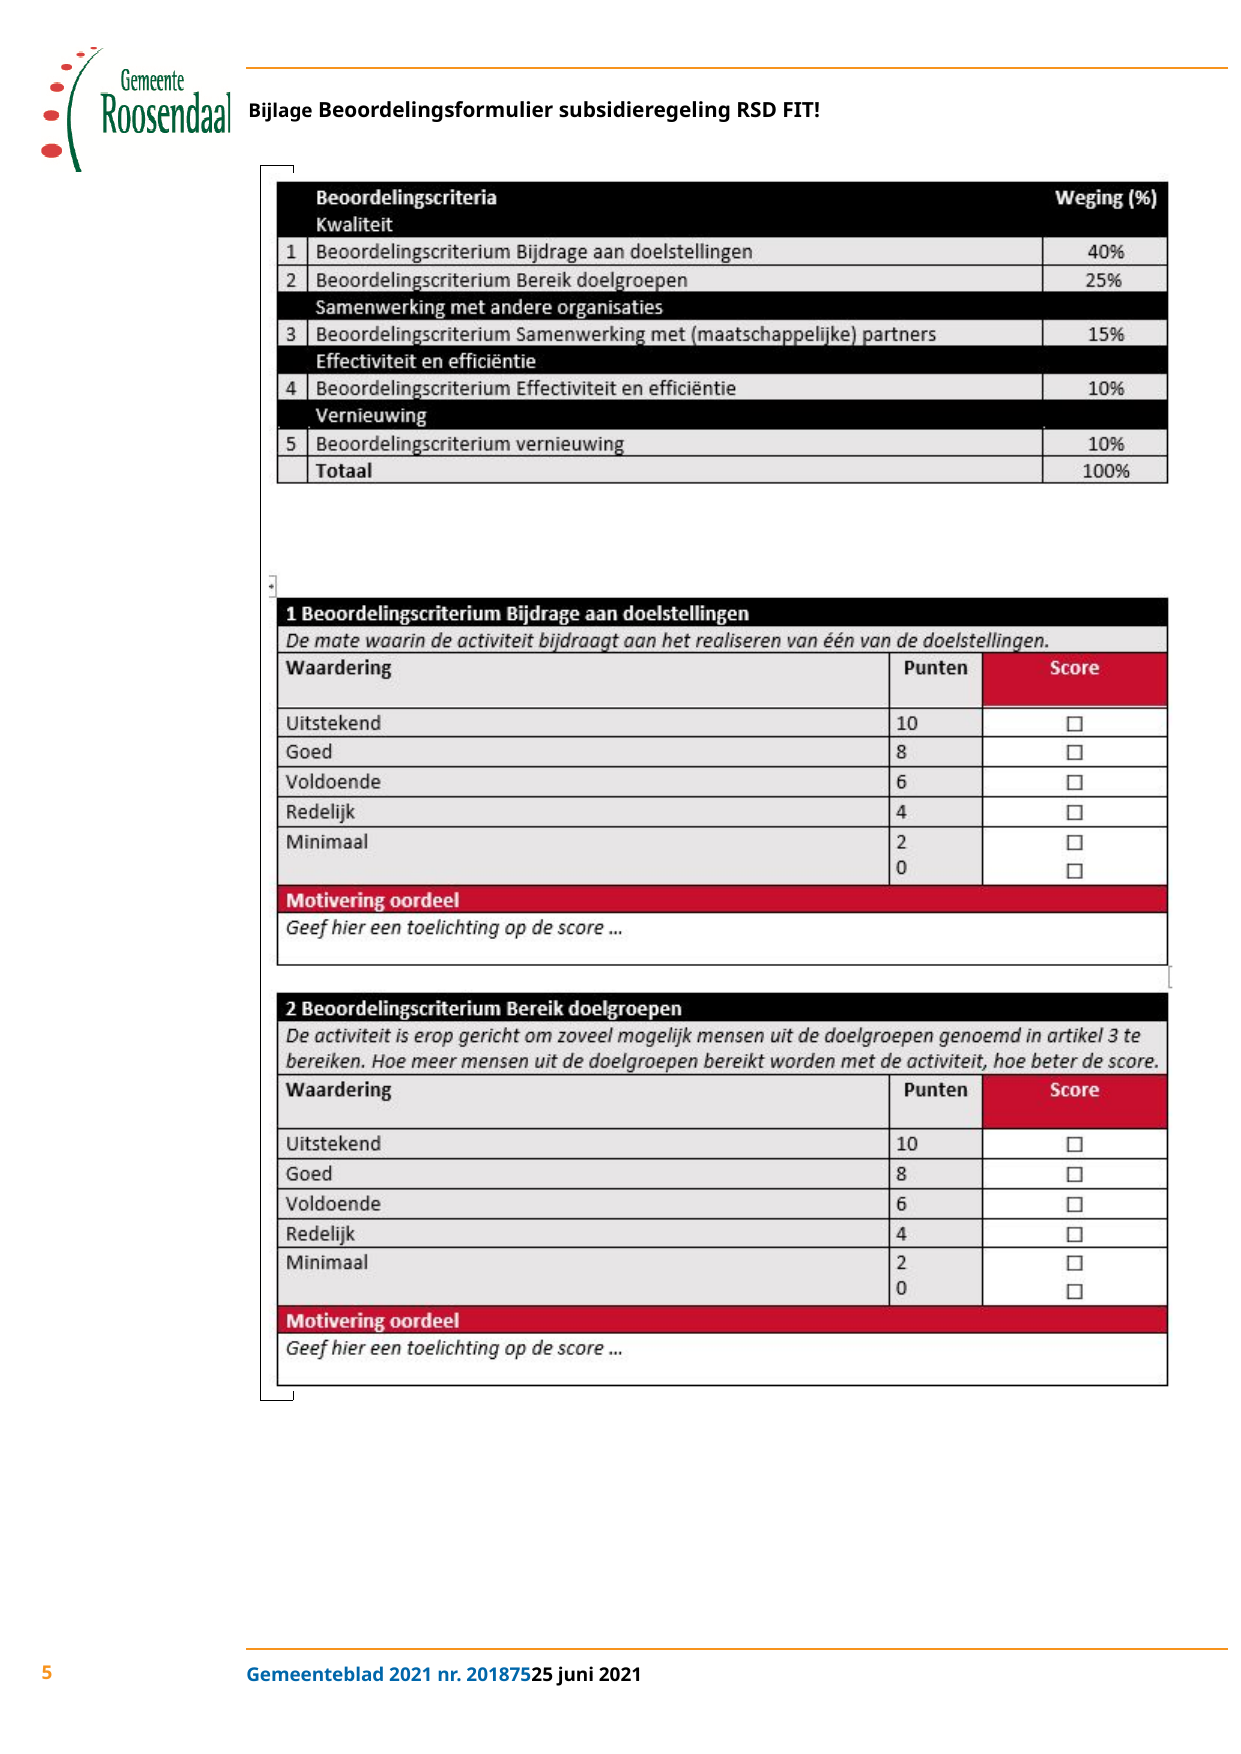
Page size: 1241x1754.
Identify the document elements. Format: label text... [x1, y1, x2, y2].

picture [268, 173, 1173, 1391]
picture [41, 47, 231, 172]
text Bijlage Beoordelingsformulier subsidieregeling RSD FIT! [248, 95, 1152, 123]
